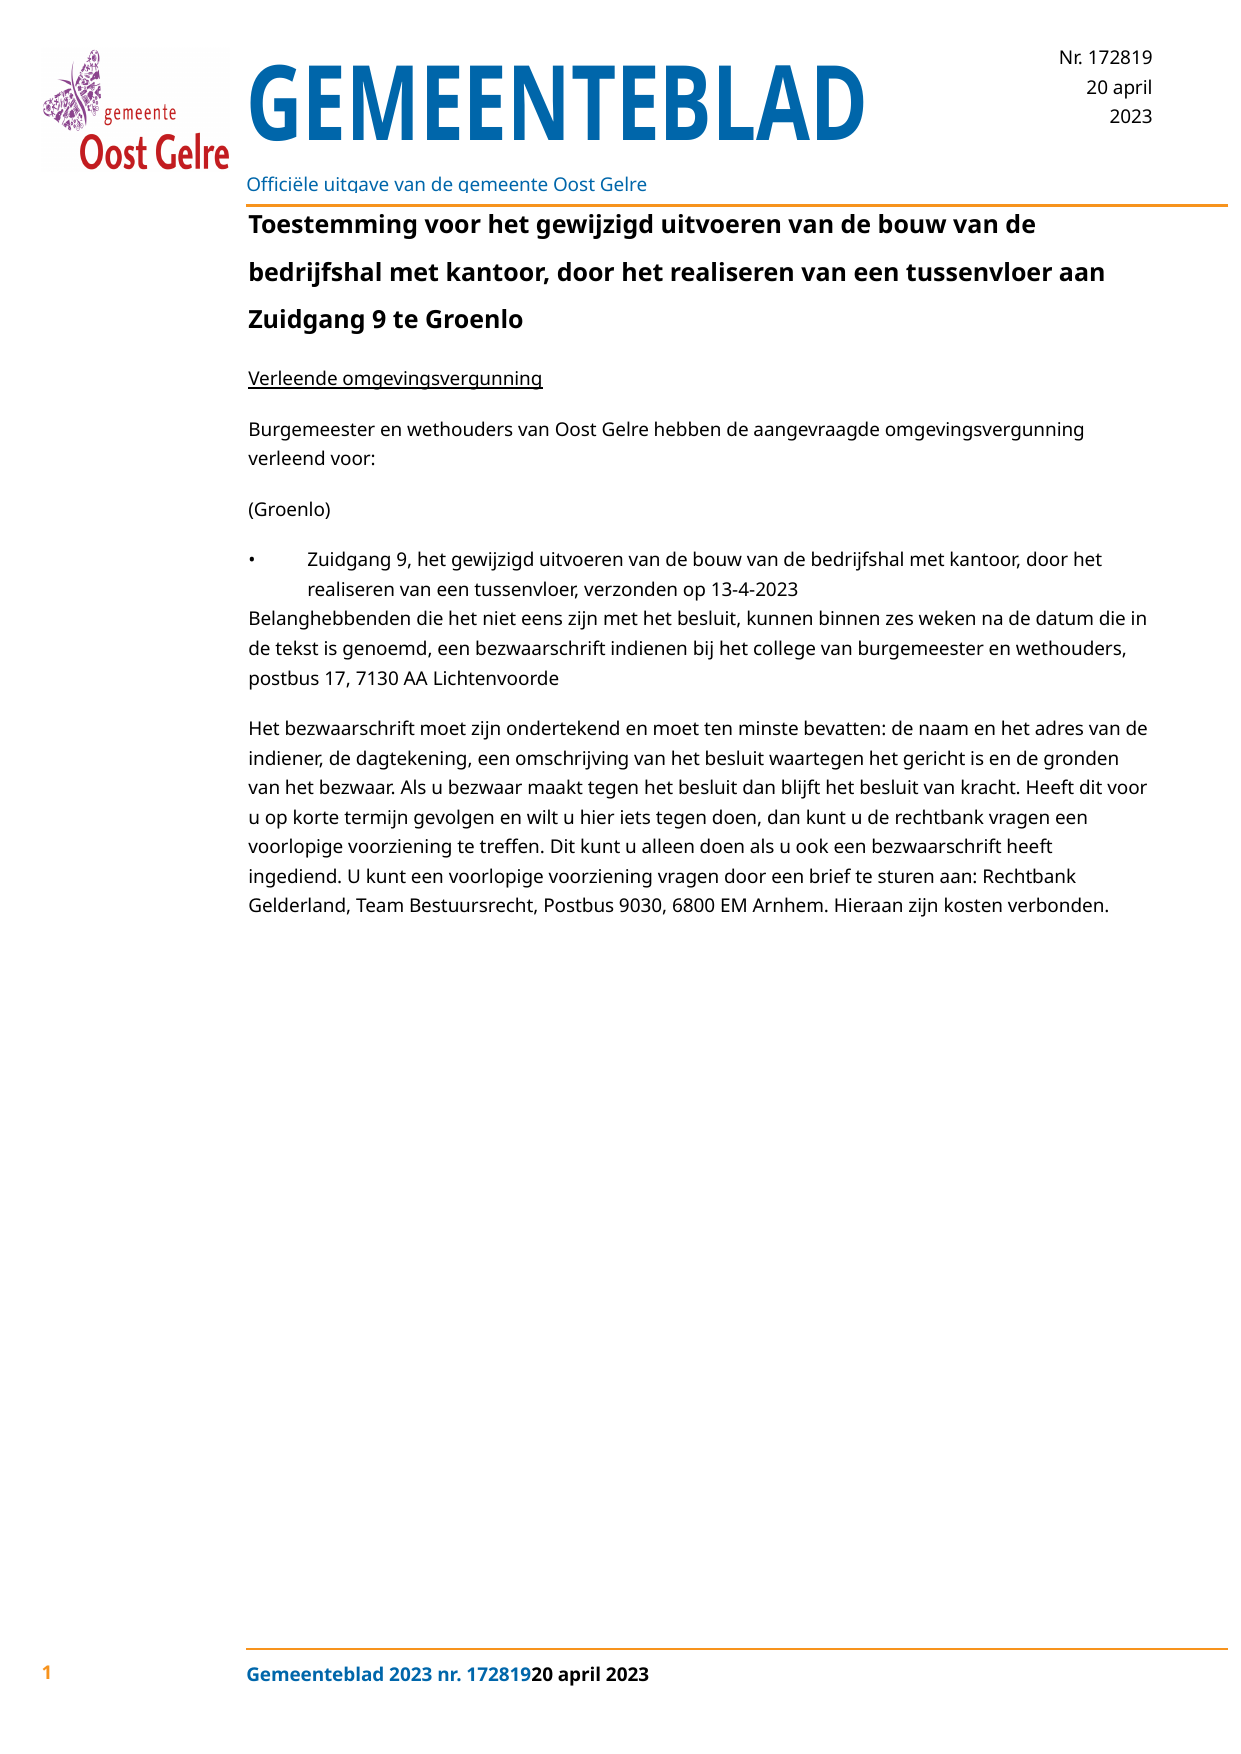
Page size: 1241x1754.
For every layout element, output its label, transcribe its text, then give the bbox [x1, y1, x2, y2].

text Toestemming voor het gewijzigd uitvoeren van de bouw van de bedrijfshal met kantoor, door het realiseren van een tussenvloer aan Zuidgang 9 te Groenlo [248, 207, 1152, 336]
text (Groenlo) [248, 496, 1152, 522]
list Zuidgang 9, het gewijzigd uitvoeren van de bouw van de bedrijfshal met kantoor, door het realiseren van een tussenvloer, verzonden op 13-4-2023 [248, 546, 1152, 602]
text Het bezwaarschrift moet zijn ondertekend en moet ten minste bevatten: de naam en het adres van de indiener, de dagtekening, een omschrijving van het besluit waartegen het gericht is en de gronden van het bezwaar. Als u bezwaar maakt tegen het besluit dan blijft het besluit van kracht. Heeft dit voor u op korte termijn gevolgen en wilt u hier iets tegen doen, dan kunt u de rechtbank vragen een voorlopige voorziening te treffen. Dit kunt u alleen doen als u ook een bezwaarschrift heeft ingediend. U kunt een voorlopige voorziening vragen door een brief te sturen aan: Rechtbank Gelderland, Team Bestuursrecht, Postbus 9030, 6800 EM Arnhem. Hieraan zijn kosten verbonden. [248, 715, 1152, 918]
picture [41, 47, 231, 172]
text Verleende omgevingsvergunning [248, 366, 1152, 391]
text Belanghebbenden die het niet eens zijn met het besluit, kunnen binnen zes weken na de datum die in de tekst is genoemd, een bezwaarschrift indienen bij het college van burgemeester en wethouders, postbus 17, 7130 AA Lichtenvoorde [248, 606, 1152, 690]
text Burgemeester en wethouders van Oost Gelre hebben de aangevraagde omgevingsvergunning verleend voor: [248, 416, 1152, 471]
